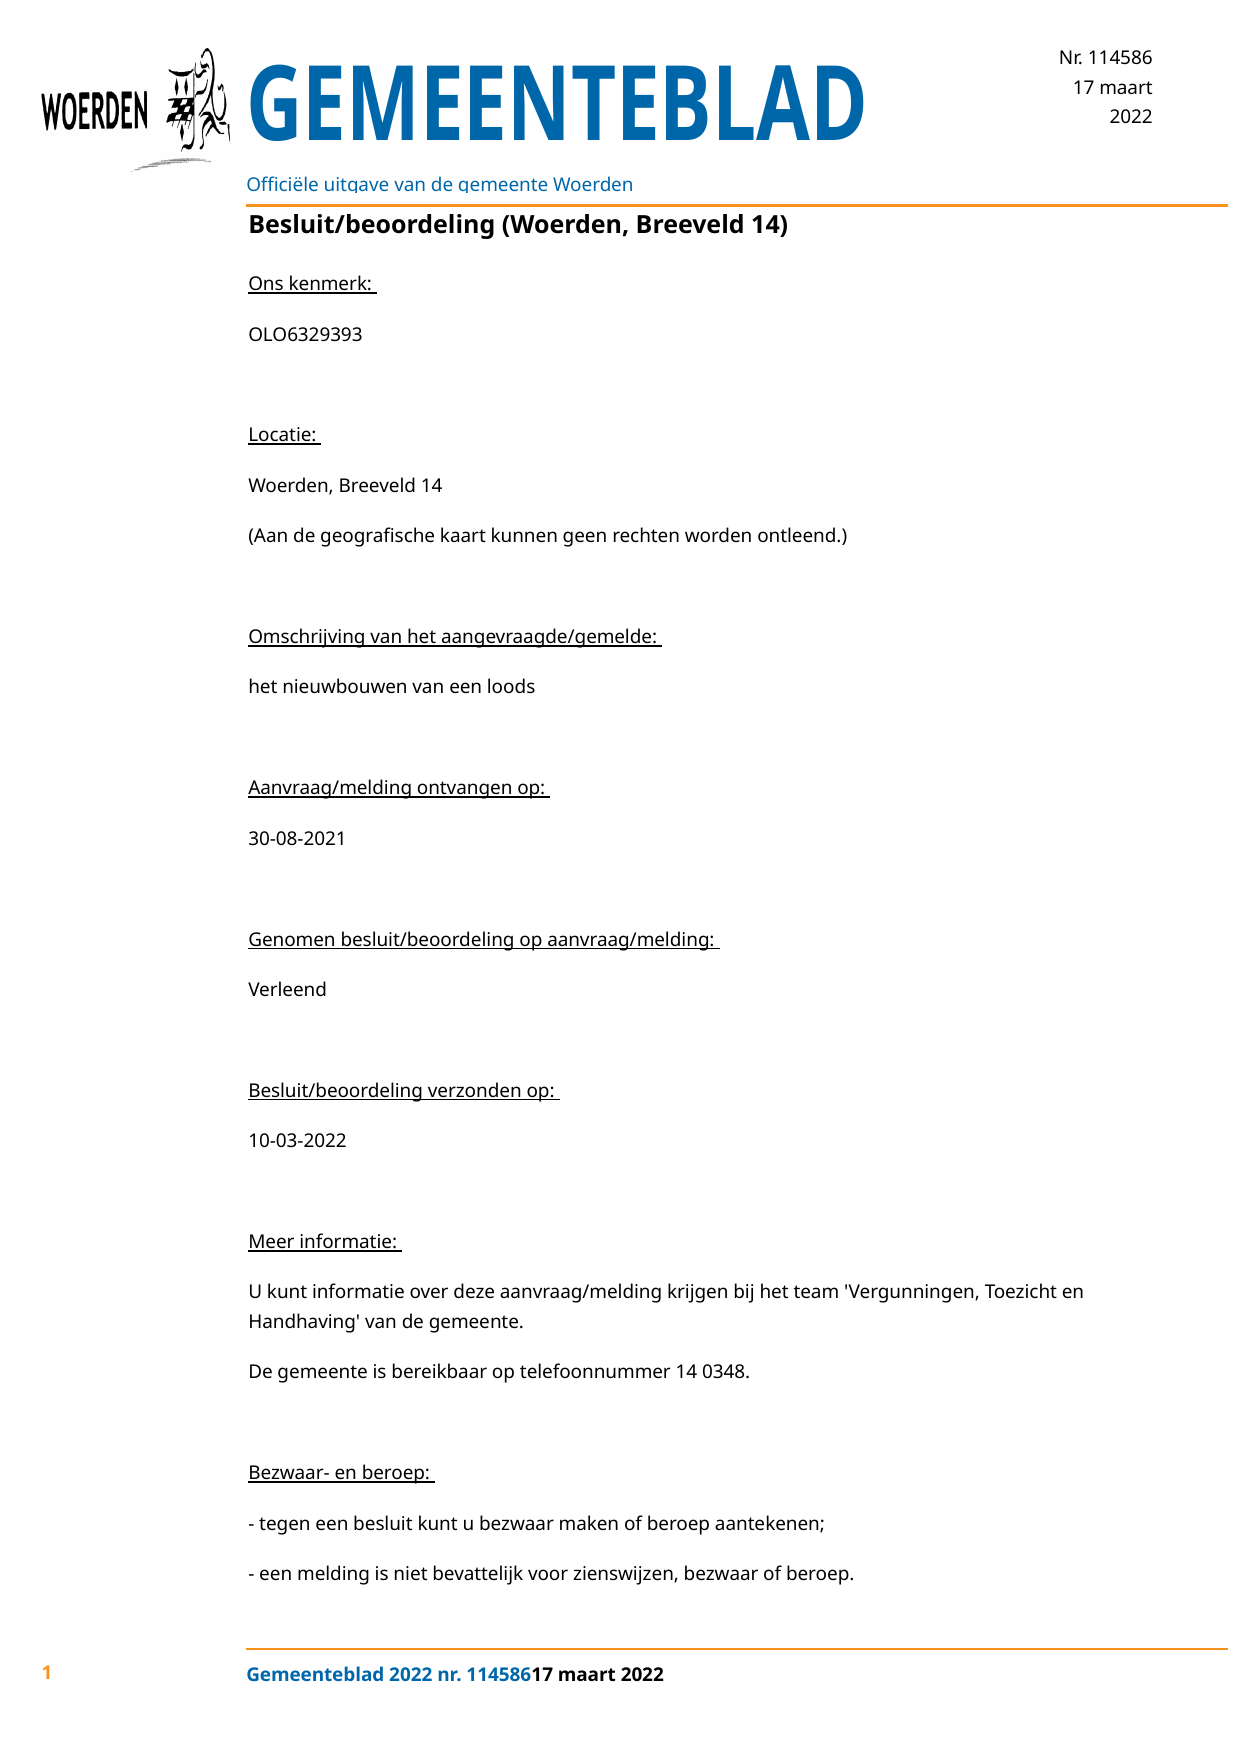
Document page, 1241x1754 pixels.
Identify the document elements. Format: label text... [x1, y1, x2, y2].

text 10-03-2022 [248, 1127, 1152, 1153]
text het nieuwbouwen van een loods [248, 674, 1152, 699]
text 30-08-2021 [248, 825, 1152, 851]
text - een melding is niet bevattelijk voor zienswijzen, bezwaar of beroep. [248, 1560, 1152, 1586]
text Genomen besluit/beoordeling op aanvraag/melding: [248, 926, 1152, 951]
text De gemeente is bereikbaar op telefoonnummer 14 0348. [248, 1359, 1152, 1384]
text Aanvraag/melding ontvangen op: [248, 774, 1152, 800]
text Woerden, Breeveld 14 [248, 472, 1152, 498]
text Bezwaar- en beroep: [248, 1459, 1152, 1485]
text OLO6329393 [248, 321, 1152, 346]
text (Aan de geografische kaart kunnen geen rechten worden ontleend.) [248, 522, 1152, 548]
text Omschrijving van het aangevraagde/gemelde: [248, 623, 1152, 649]
text Besluit/beoordeling (Woerden, Breeveld 14) [248, 207, 1152, 241]
text Ons kenmerk: [248, 270, 1152, 296]
picture [41, 47, 231, 172]
text U kunt informatie over deze aanvraag/melding krijgen bij het team 'Vergunningen, Toezicht en Handhaving' van de gemeente. [248, 1279, 1152, 1334]
text Locatie: [248, 422, 1152, 447]
text Meer informatie: [248, 1228, 1152, 1254]
text Verleend [248, 976, 1152, 1002]
text Besluit/beoordeling verzonden op: [248, 1077, 1152, 1103]
text - tegen een besluit kunt u bezwaar maken of beroep aantekenen; [248, 1510, 1152, 1536]
